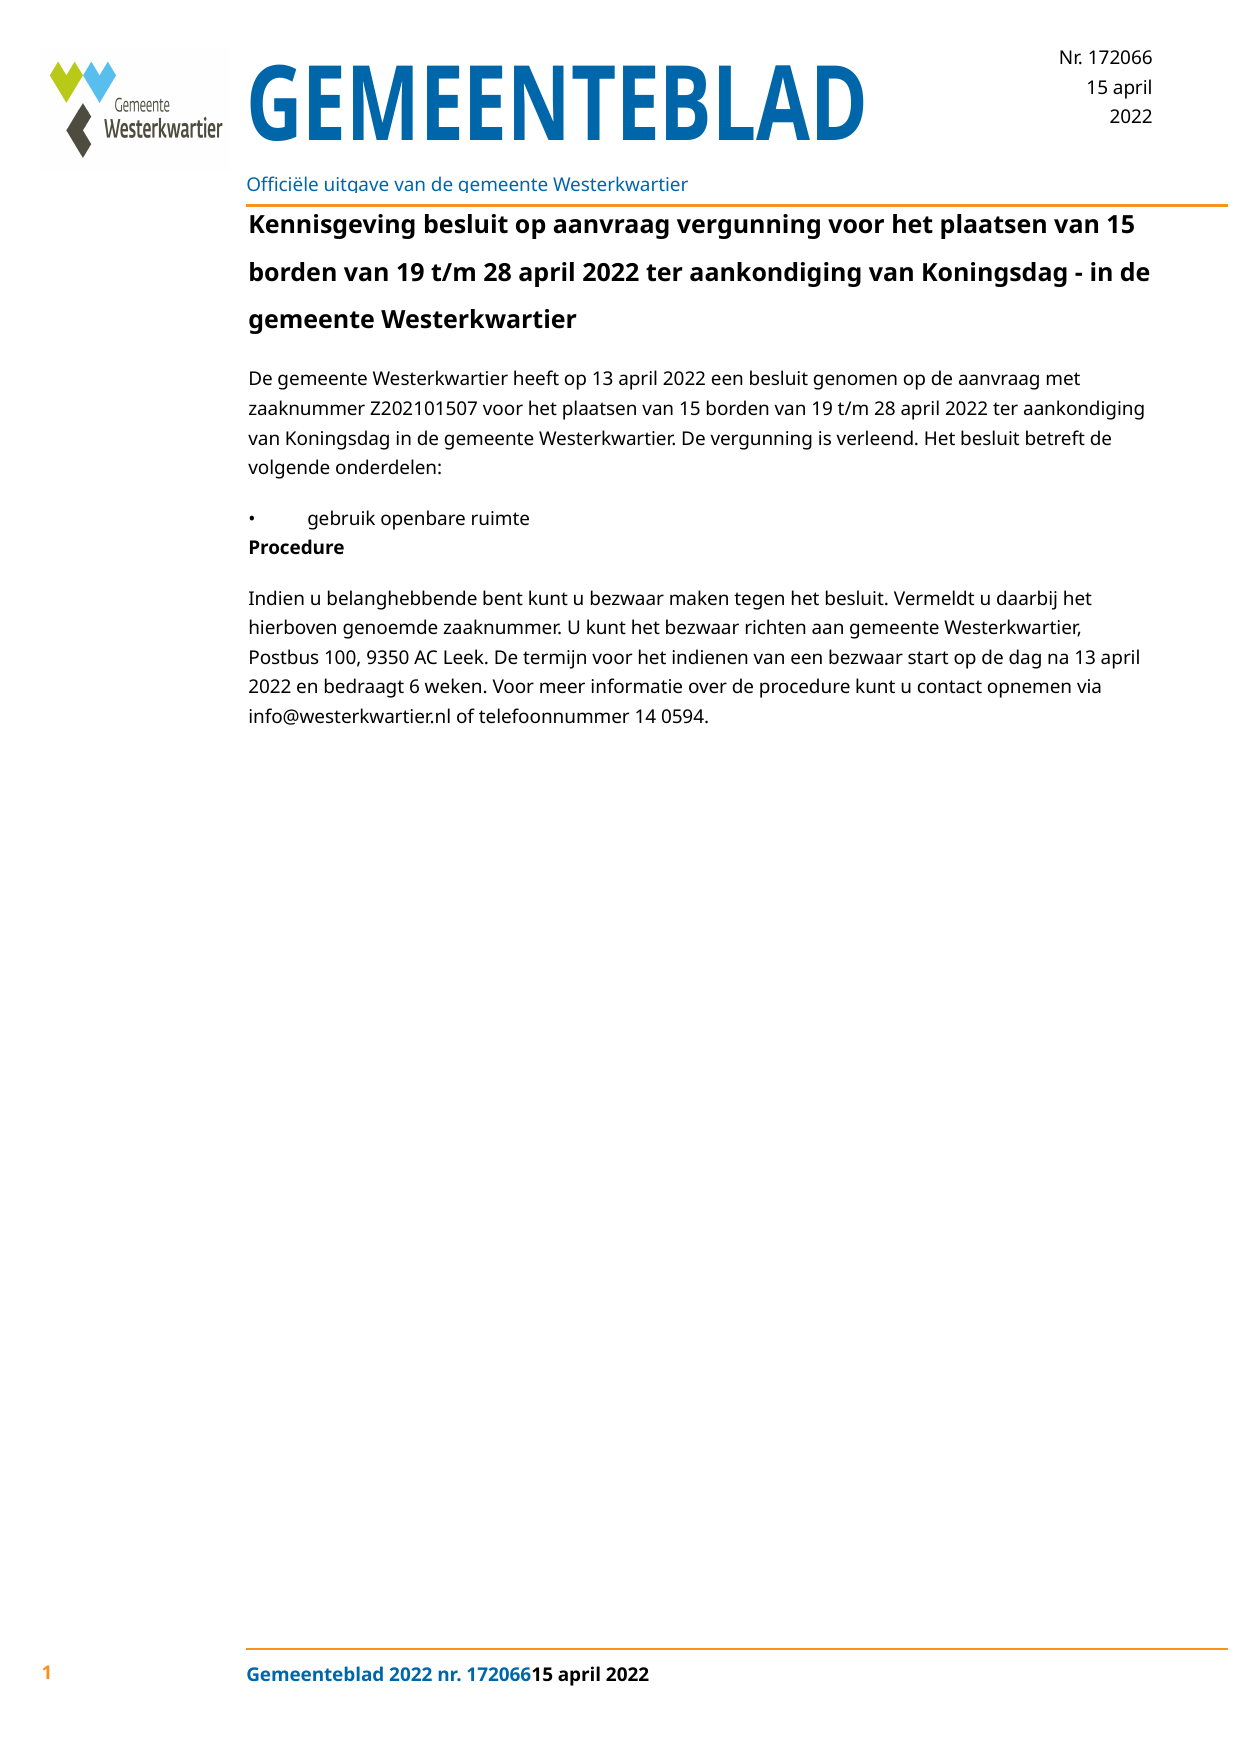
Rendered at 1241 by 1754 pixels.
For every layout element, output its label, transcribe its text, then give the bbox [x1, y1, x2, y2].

text Procedure [248, 534, 1152, 560]
text Indien u belanghebbende bent kunt u bezwaar maken tegen het besluit. Vermeldt u daarbij het hierboven genoemde zaaknummer. U kunt het bezwaar richten aan gemeente Westerkwartier, Postbus 100, 9350 AC Leek. De termijn voor het indienen van een bezwaar start op de dag na 13 april 2022 en bedraagt 6 weken. Voor meer informatie over de procedure kunt u contact opnemen via info@westerkwartier.nl of telefoonnummer 14 0594. [248, 585, 1152, 729]
list gebruik openbare ruimte [248, 505, 1152, 530]
text Kennisgeving besluit op aanvraag vergunning voor het plaatsen van 15 borden van 19 t/m 28 april 2022 ter aankondiging van Koningsdag - in de gemeente Westerkwartier [248, 207, 1152, 336]
picture [41, 47, 231, 172]
text De gemeente Westerkwartier heeft op 13 april 2022 een besluit genomen op de aanvraag met zaaknummer Z202101507 voor het plaatsen van 15 borden van 19 t/m 28 april 2022 ter aankondiging van Koningsdag in de gemeente Westerkwartier. De vergunning is verleend. Het besluit betreft de volgende onderdelen: [248, 366, 1152, 480]
